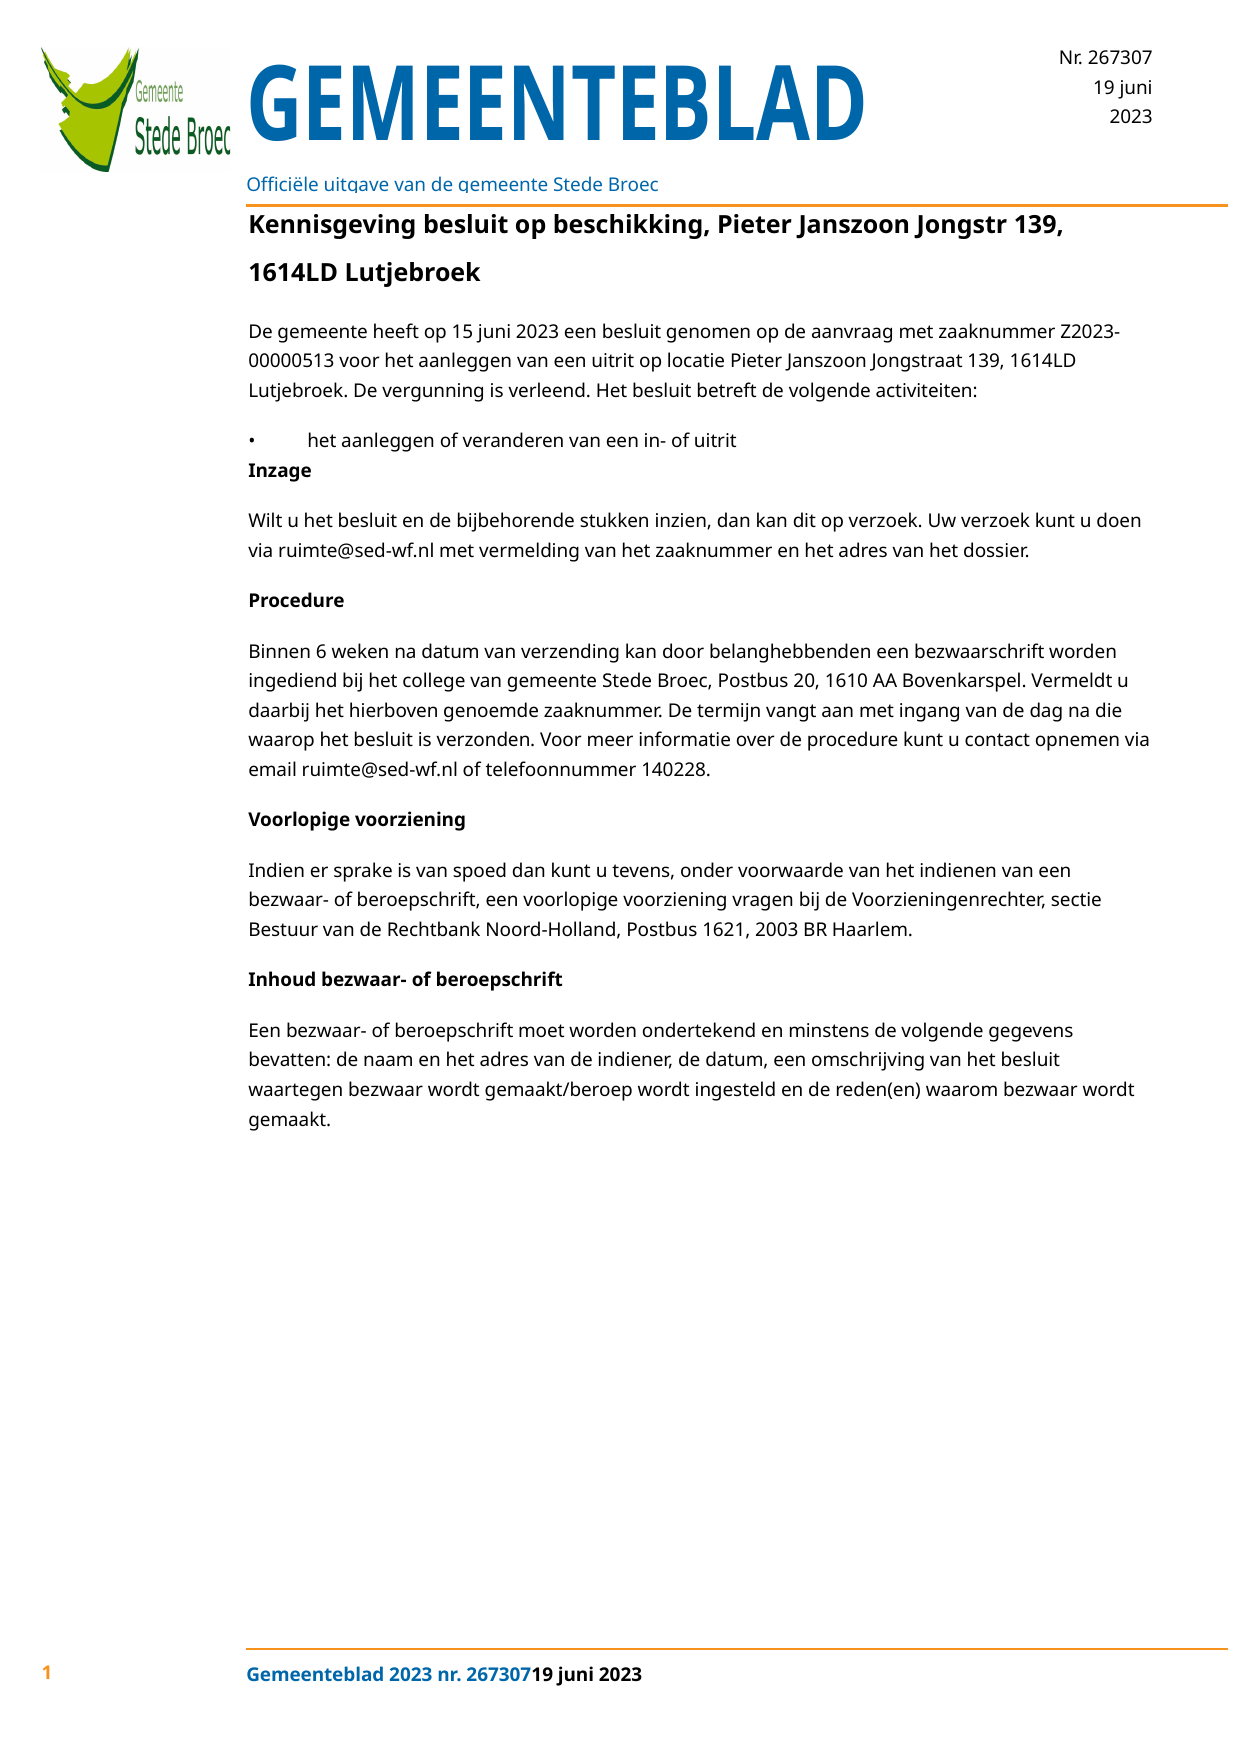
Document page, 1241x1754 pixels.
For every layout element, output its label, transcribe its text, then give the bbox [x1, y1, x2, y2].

text Inzage [248, 457, 1152, 483]
text Inhoud bezwaar- of beroepschrift [248, 967, 1152, 992]
text Wilt u het besluit en de bijbehorende stukken inzien, dan kan dit op verzoek. Uw verzoek kunt u doen via ruimte@sed-wf.nl met vermelding van het zaaknummer en het adres van het dossier. [248, 507, 1152, 563]
text De gemeente heeft op 15 juni 2023 een besluit genomen op de aanvraag met zaaknummer Z2023-00000513 voor het aanleggen van een uitrit op locatie Pieter Janszoon Jongstraat 139, 1614LD Lutjebroek. De vergunning is verleend. Het besluit betreft de volgende activiteiten: [248, 318, 1152, 403]
text Kennisgeving besluit op beschikking, Pieter Janszoon Jongstr 139, 1614LD Lutjebroek [248, 207, 1152, 288]
list het aanleggen of veranderen van een in- of uitrit [248, 427, 1152, 453]
text Indien er sprake is van spoed dan kunt u tevens, onder voorwaarde van het indienen van een bezwaar- of beroepschrift, een voorlopige voorziening vragen bij de Voorzieningenrechter, sectie Bestuur van de Rechtbank Noord-Holland, Postbus 1621, 2003 BR Haarlem. [248, 857, 1152, 942]
text Voorlopige voorziening [248, 807, 1152, 832]
picture [41, 47, 231, 172]
text Een bezwaar- of beroepschrift moet worden ondertekend en minstens de volgende gegevens bevatten: de naam en het adres van de indiener, de datum, een omschrijving van het besluit waartegen bezwaar wordt gemaakt/beroep wordt ingesteld en de reden(en) waarom bezwaar wordt gemaakt. [248, 1017, 1152, 1132]
text Binnen 6 weken na datum van verzending kan door belanghebbenden een bezwaarschrift worden ingediend bij het college van gemeente Stede Broec, Postbus 20, 1610 AA Bovenkarspel. Vermeldt u daarbij het hierboven genoemde zaaknummer. De termijn vangt aan met ingang van de dag na die waarop het besluit is verzonden. Voor meer informatie over de procedure kunt u contact opnemen via email ruimte@sed-wf.nl of telefoonnummer 140228. [248, 638, 1152, 782]
text Procedure [248, 587, 1152, 613]
